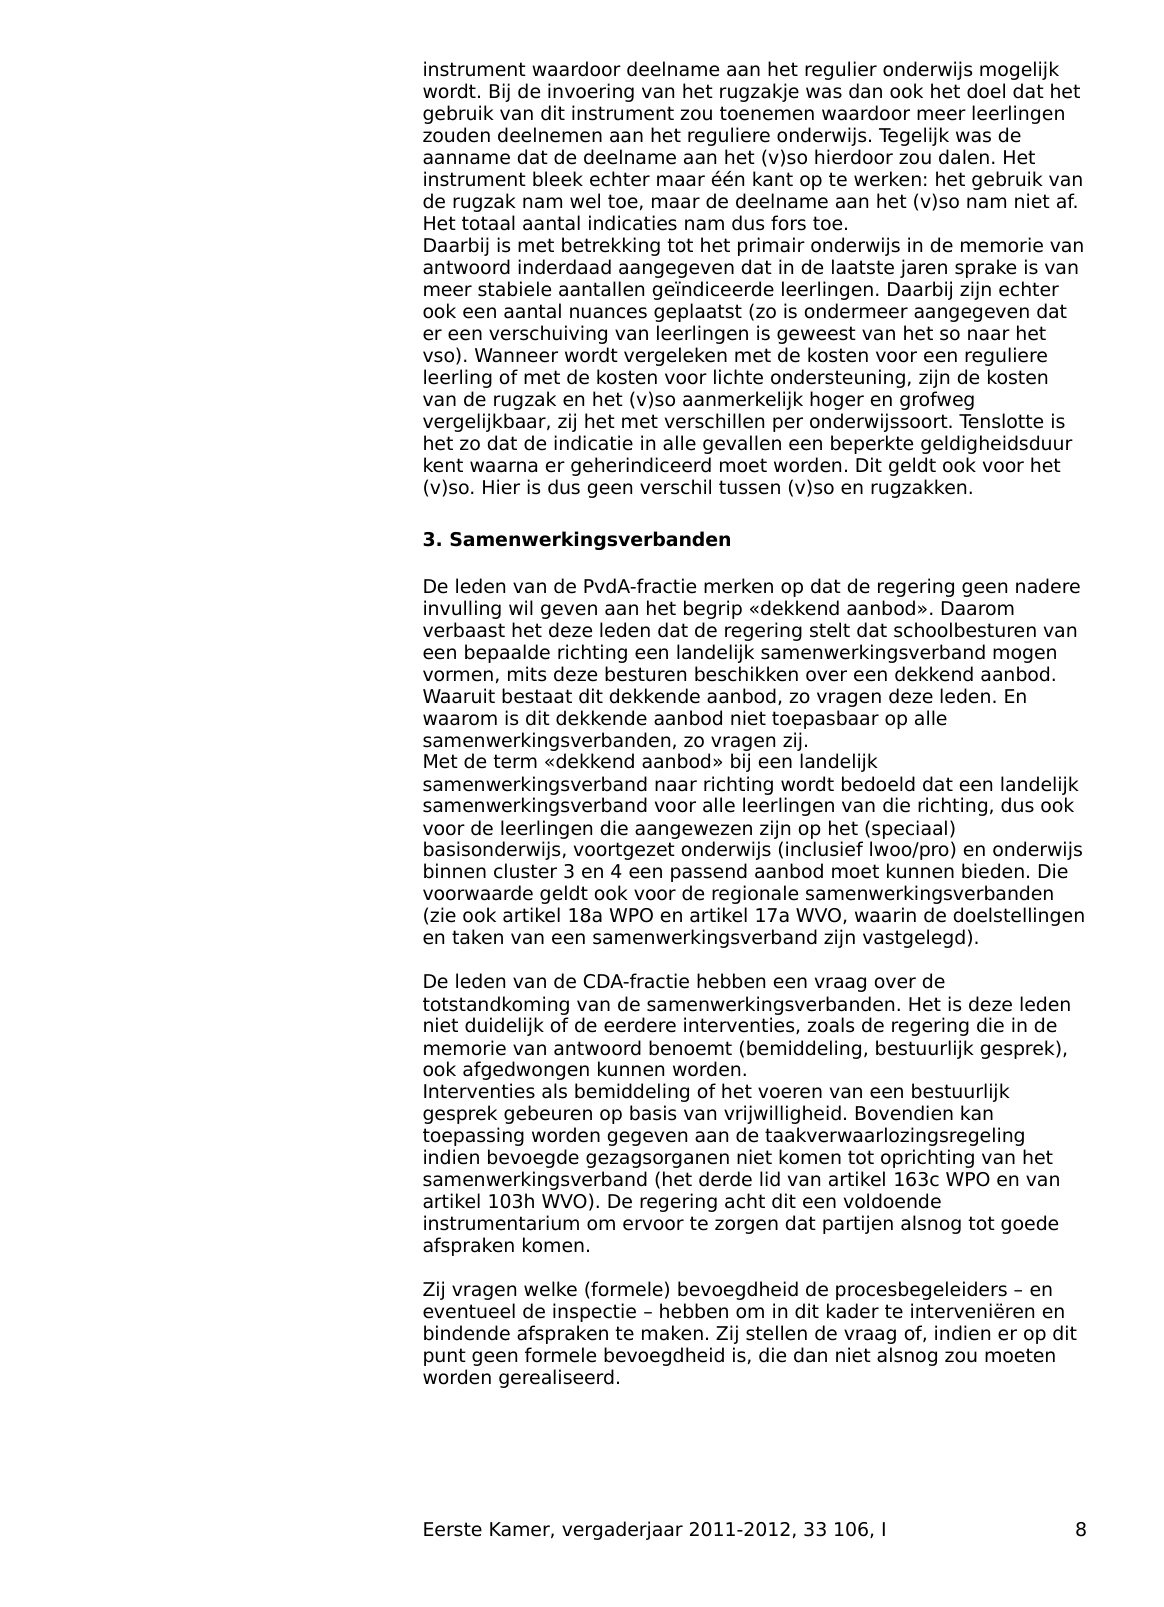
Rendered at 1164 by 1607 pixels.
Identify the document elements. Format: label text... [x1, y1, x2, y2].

text Daarbij is met betrekking tot het primair onderwijs in de memorie van antwoord inderdaad aangegeven dat in de laatste jaren sprake is van meer stabiele aantallen geïndiceerde leerlingen. Daarbij zijn echter ook een aantal nuances geplaatst (zo is ondermeer aangegeven dat er een verschuiving van leerlingen is geweest van het so naar het vso). Wanneer wordt vergeleken met de kosten voor een reguliere leerling of met de kosten voor lichte ondersteuning, zijn de kosten van de rugzak en het (v)so aanmerkelijk hoger en grofweg vergelijkbaar, zij het met verschillen per onderwijssoort. Tenslotte is het zo dat de indicatie in alle gevallen een beperkte geldigheidsduur kent waarna er geherindiceerd moet worden. Dit geldt ook voor het (v)so. Hier is dus geen verschil tussen (v)so en rugzakken. [422, 235, 1087, 499]
text De leden van de PvdA-fractie merken op dat de regering geen nadere invulling wil geven aan het begrip «dekkend aanbod». Daarom verbaast het deze leden dat de regering stelt dat schoolbesturen van een bepaalde richting een landelijk samenwerkingsverband mogen vormen, mits deze besturen beschikken over een dekkend aanbod. Waaruit bestaat dit dekkende aanbod, zo vragen deze leden. En waarom is dit dekkende aanbod niet toepasbaar op alle samenwerkingsverbanden, zo vragen zij. [422, 576, 1087, 751]
subtitle 3. Samenwerkingsverbanden [422, 529, 1087, 551]
text instrument waardoor deelname aan het regulier onderwijs mogelijk wordt. Bij de invoering van het rugzakje was dan ook het doel dat het gebruik van dit instrument zou toenemen waardoor meer leerlingen zouden deelnemen aan het reguliere onderwijs. Tegelijk was de aanname dat de deelname aan het (v)so hierdoor zou dalen. Het instrument bleek echter maar één kant op te werken: het gebruik van de rugzak nam wel toe, maar de deelname aan het (v)so nam niet af. Het totaal aantal indicaties nam dus fors toe. [422, 59, 1087, 235]
text Zij vragen welke (formele) bevoegdheid de procesbegeleiders – en eventueel de inspectie – hebben om in dit kader te interveniëren en bindende afspraken te maken. Zij stellen de vraag of, indien er op dit punt geen formele bevoegdheid is, die dan niet alsnog zou moeten worden gerealiseerd. [422, 1279, 1087, 1389]
text Met de term «dekkend aanbod» bij een landelijk samenwerkingsverband naar richting wordt bedoeld dat een landelijk samenwerkingsverband voor alle leerlingen van die richting, dus ook voor de leerlingen die aangewezen zijn op het (speciaal) basisonderwijs, voortgezet onderwijs (inclusief lwoo/pro) en onderwijs binnen cluster 3 en 4 een passend aanbod moet kunnen bieden. Die voorwaarde geldt ook voor de regionale samenwerkingsverbanden (zie ook artikel 18a WPO en artikel 17a WVO, waarin de doelstellingen en taken van een samenwerkingsverband zijn vastgelegd). [422, 751, 1087, 949]
text De leden van de CDA-fractie hebben een vraag over de totstandkoming van de samenwerkingsverbanden. Het is deze leden niet duidelijk of de eerdere interventies, zoals de regering die in de memorie van antwoord benoemt (bemiddeling, bestuurlijk gesprek), ook afgedwongen kunnen worden. [422, 971, 1087, 1081]
text Interventies als bemiddeling of het voeren van een bestuurlijk gesprek gebeuren op basis van vrijwilligheid. Bovendien kan toepassing worden gegeven aan de taakverwaarlozingsregeling indien bevoegde gezagsorganen niet komen tot oprichting van het samenwerkingsverband (het derde lid van artikel 163c WPO en van artikel 103h WVO). De regering acht dit een voldoende instrumentarium om ervoor te zorgen dat partijen alsnog tot goede afspraken komen. [422, 1081, 1087, 1257]
